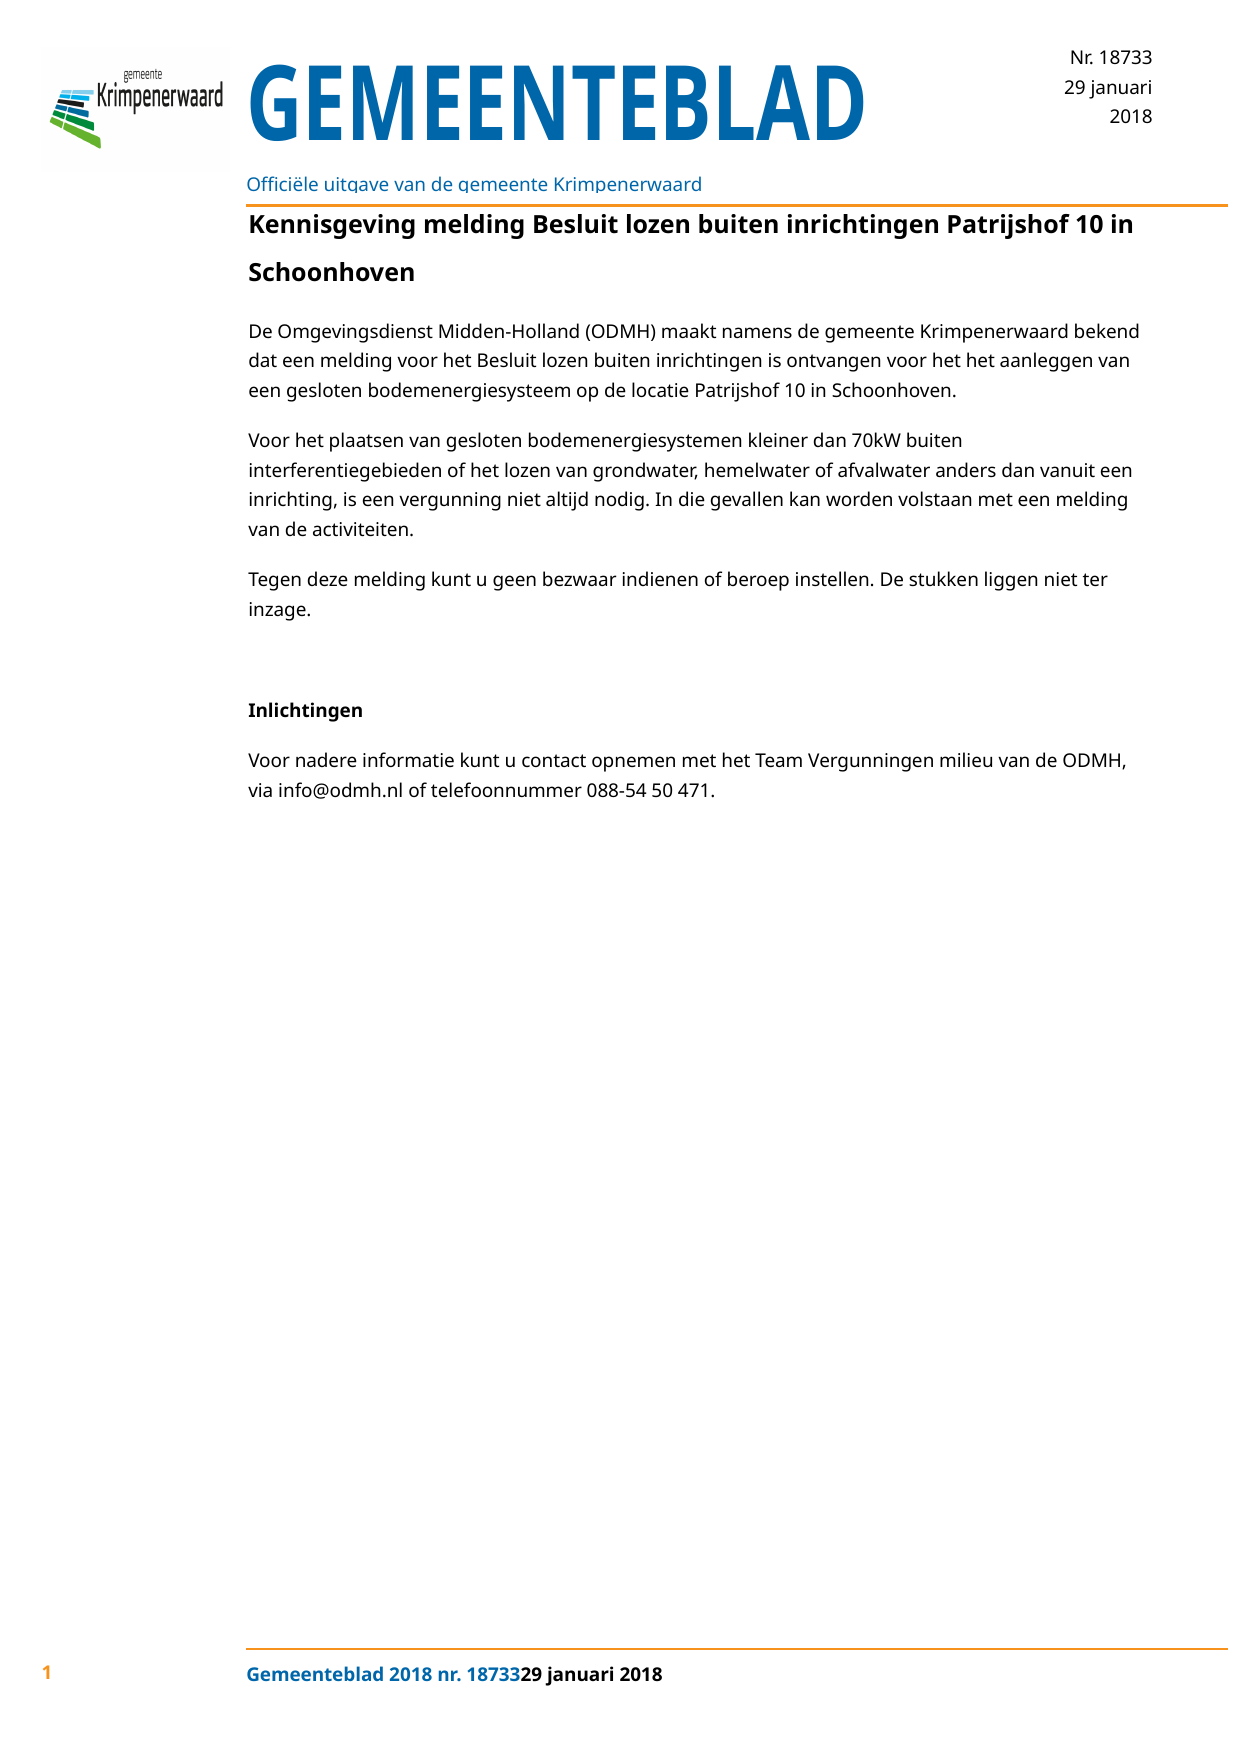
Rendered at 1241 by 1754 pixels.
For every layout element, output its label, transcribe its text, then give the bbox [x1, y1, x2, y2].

text Kennisgeving melding Besluit lozen buiten inrichtingen Patrijshof 10 in Schoonhoven [248, 207, 1152, 288]
picture [41, 47, 231, 172]
text Voor het plaatsen van gesloten bodemenergiesystemen kleiner dan 70kW buiten interferentiegebieden of het lozen van grondwater, hemelwater of afvalwater anders dan vanuit een inrichting, is een vergunning niet altijd nodig. In die gevallen kan worden volstaan met een melding van de activiteiten. [248, 427, 1152, 542]
text De Omgevingsdienst Midden-Holland (ODMH) maakt namens de gemeente Krimpenerwaard bekend dat een melding voor het Besluit lozen buiten inrichtingen is ontvangen voor het het aanleggen van een gesloten bodemenergiesysteem op de locatie Patrijshof 10 in Schoonhoven. [248, 318, 1152, 403]
text Voor nadere informatie kunt u contact opnemen met het Team Vergunningen milieu van de ODMH, via info@odmh.nl of telefoonnummer 088-54 50 471. [248, 747, 1152, 803]
text Inlichtingen [248, 697, 1152, 723]
text Tegen deze melding kunt u geen bezwaar indienen of beroep instellen. De stukken liggen niet ter inzage. [248, 567, 1152, 622]
